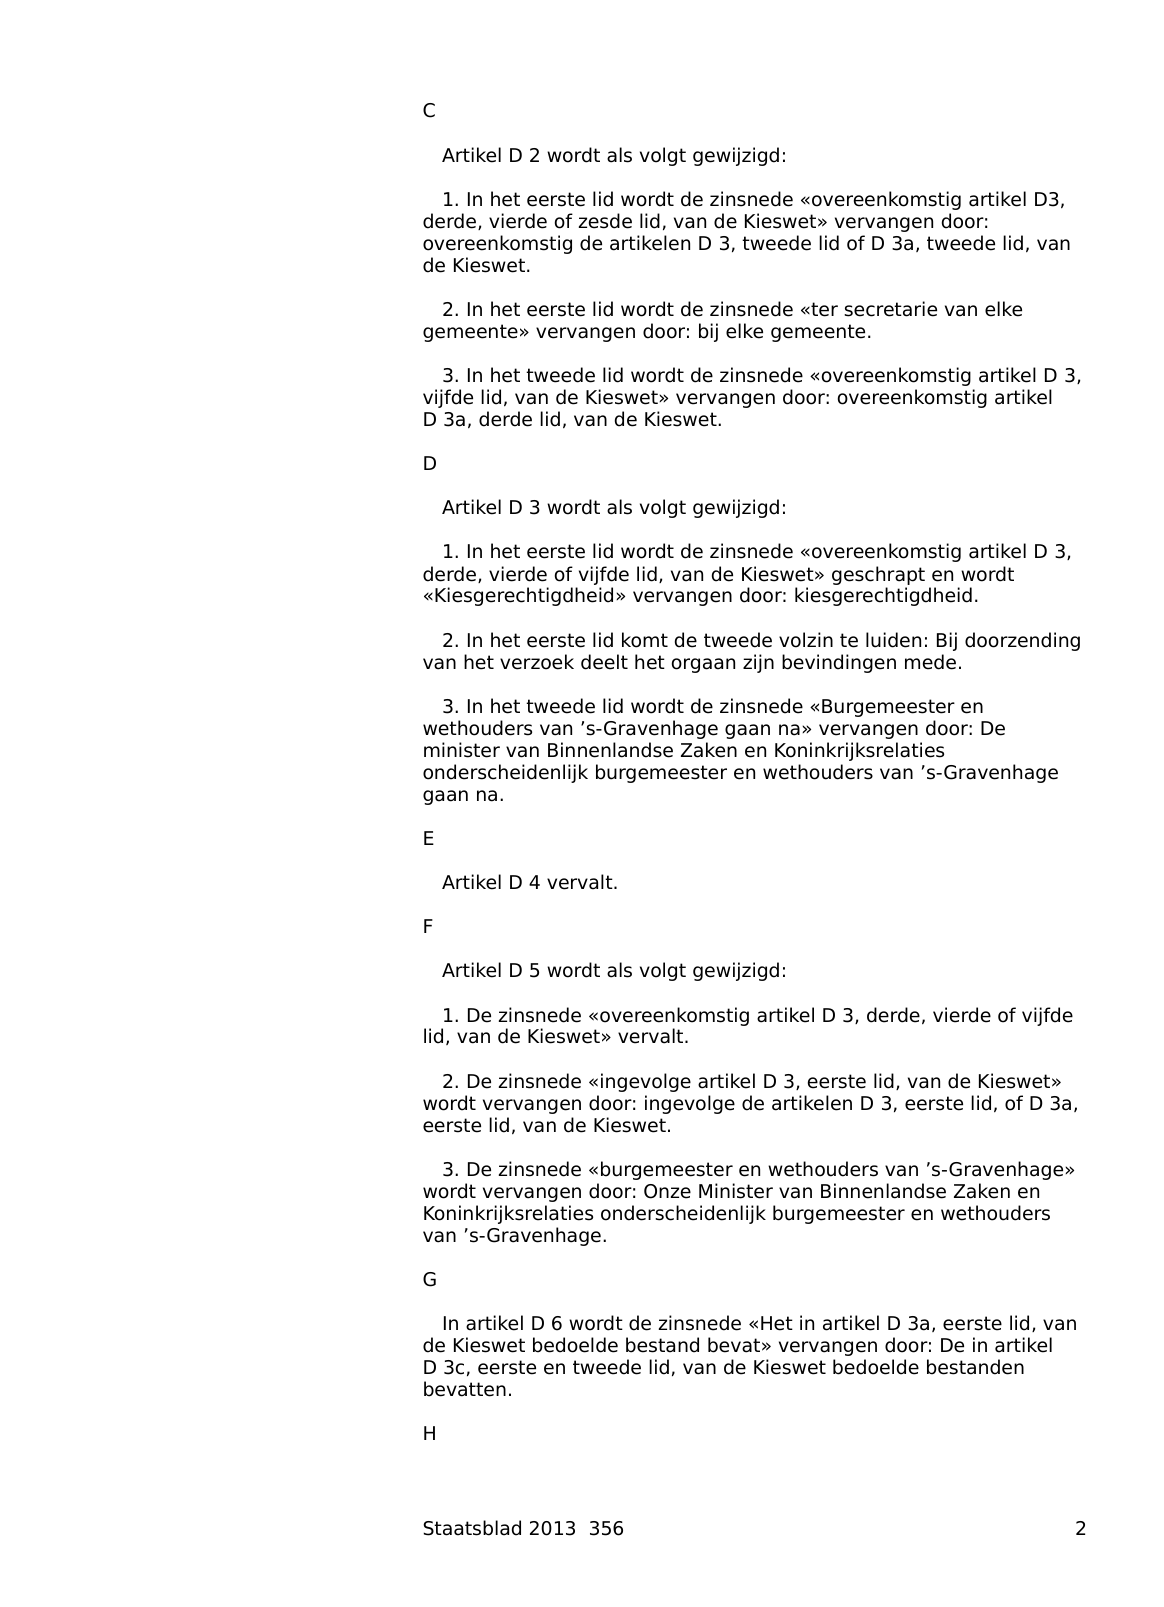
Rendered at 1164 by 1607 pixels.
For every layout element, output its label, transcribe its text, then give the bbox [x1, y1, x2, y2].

text C [422, 100, 1087, 122]
text 1. De zinsnede «overeenkomstig artikel D 3, derde, vierde of vijfde lid, van de Kieswet» vervalt. [422, 1004, 1087, 1048]
text Artikel D 2 wordt als volgt gewijzigd: [422, 144, 1087, 167]
text Artikel D 4 vervalt. [422, 872, 1087, 894]
text 1. In het eerste lid wordt de zinsnede «overeenkomstig artikel D 3, derde, vierde of vijfde lid, van de Kieswet» geschrapt en wordt «Kiesgerechtigdheid» vervangen door: kiesgerechtigdheid. [422, 541, 1087, 607]
text Artikel D 5 wordt als volgt gewijzigd: [422, 960, 1087, 982]
text D [422, 453, 1087, 475]
text E [422, 828, 1087, 850]
text In artikel D 6 wordt de zinsnede «Het in artikel D 3a, eerste lid, van de Kieswet bedoelde bestand bevat» vervangen door: De in artikel D 3c, eerste en tweede lid, van de Kieswet bedoelde bestanden bevatten. [422, 1313, 1087, 1401]
text 2. De zinsnede «ingevolge artikel D 3, eerste lid, van de Kieswet» wordt vervangen door: ingevolge de artikelen D 3, eerste lid, of D 3a, eerste lid, van de Kieswet. [422, 1071, 1087, 1137]
text 1. In het eerste lid wordt de zinsnede «overeenkomstig artikel D3, derde, vierde of zesde lid, van de Kieswet» vervangen door: overeenkomstig de artikelen D 3, tweede lid of D 3a, tweede lid, van de Kieswet. [422, 189, 1087, 277]
text 2. In het eerste lid komt de tweede volzin te luiden: Bij doorzending van het verzoek deelt het orgaan zijn bevindingen mede. [422, 629, 1087, 673]
text 2. In het eerste lid wordt de zinsnede «ter secretarie van elke gemeente» vervangen door: bij elke gemeente. [422, 299, 1087, 343]
text G [422, 1269, 1087, 1291]
text F [422, 916, 1087, 938]
text 3. De zinsnede «burgemeester en wethouders van ’s-Gravenhage» wordt vervangen door: Onze Minister van Binnenlandse Zaken en Koninkrijksrelaties onderscheidenlijk burgemeester en wethouders van ’s-Gravenhage. [422, 1159, 1087, 1247]
text H [422, 1423, 1087, 1445]
text 3. In het tweede lid wordt de zinsnede «overeenkomstig artikel D 3, vijfde lid, van de Kieswet» vervangen door: overeenkomstig artikel D 3a, derde lid, van de Kieswet. [422, 365, 1087, 431]
text Artikel D 3 wordt als volgt gewijzigd: [422, 497, 1087, 519]
text 3. In het tweede lid wordt de zinsnede «Burgemeester en wethouders van ’s-Gravenhage gaan na» vervangen door: De minister van Binnenlandse Zaken en Koninkrijksrelaties onderscheidenlijk burgemeester en wethouders van ’s-Gravenhage gaan na. [422, 696, 1087, 806]
